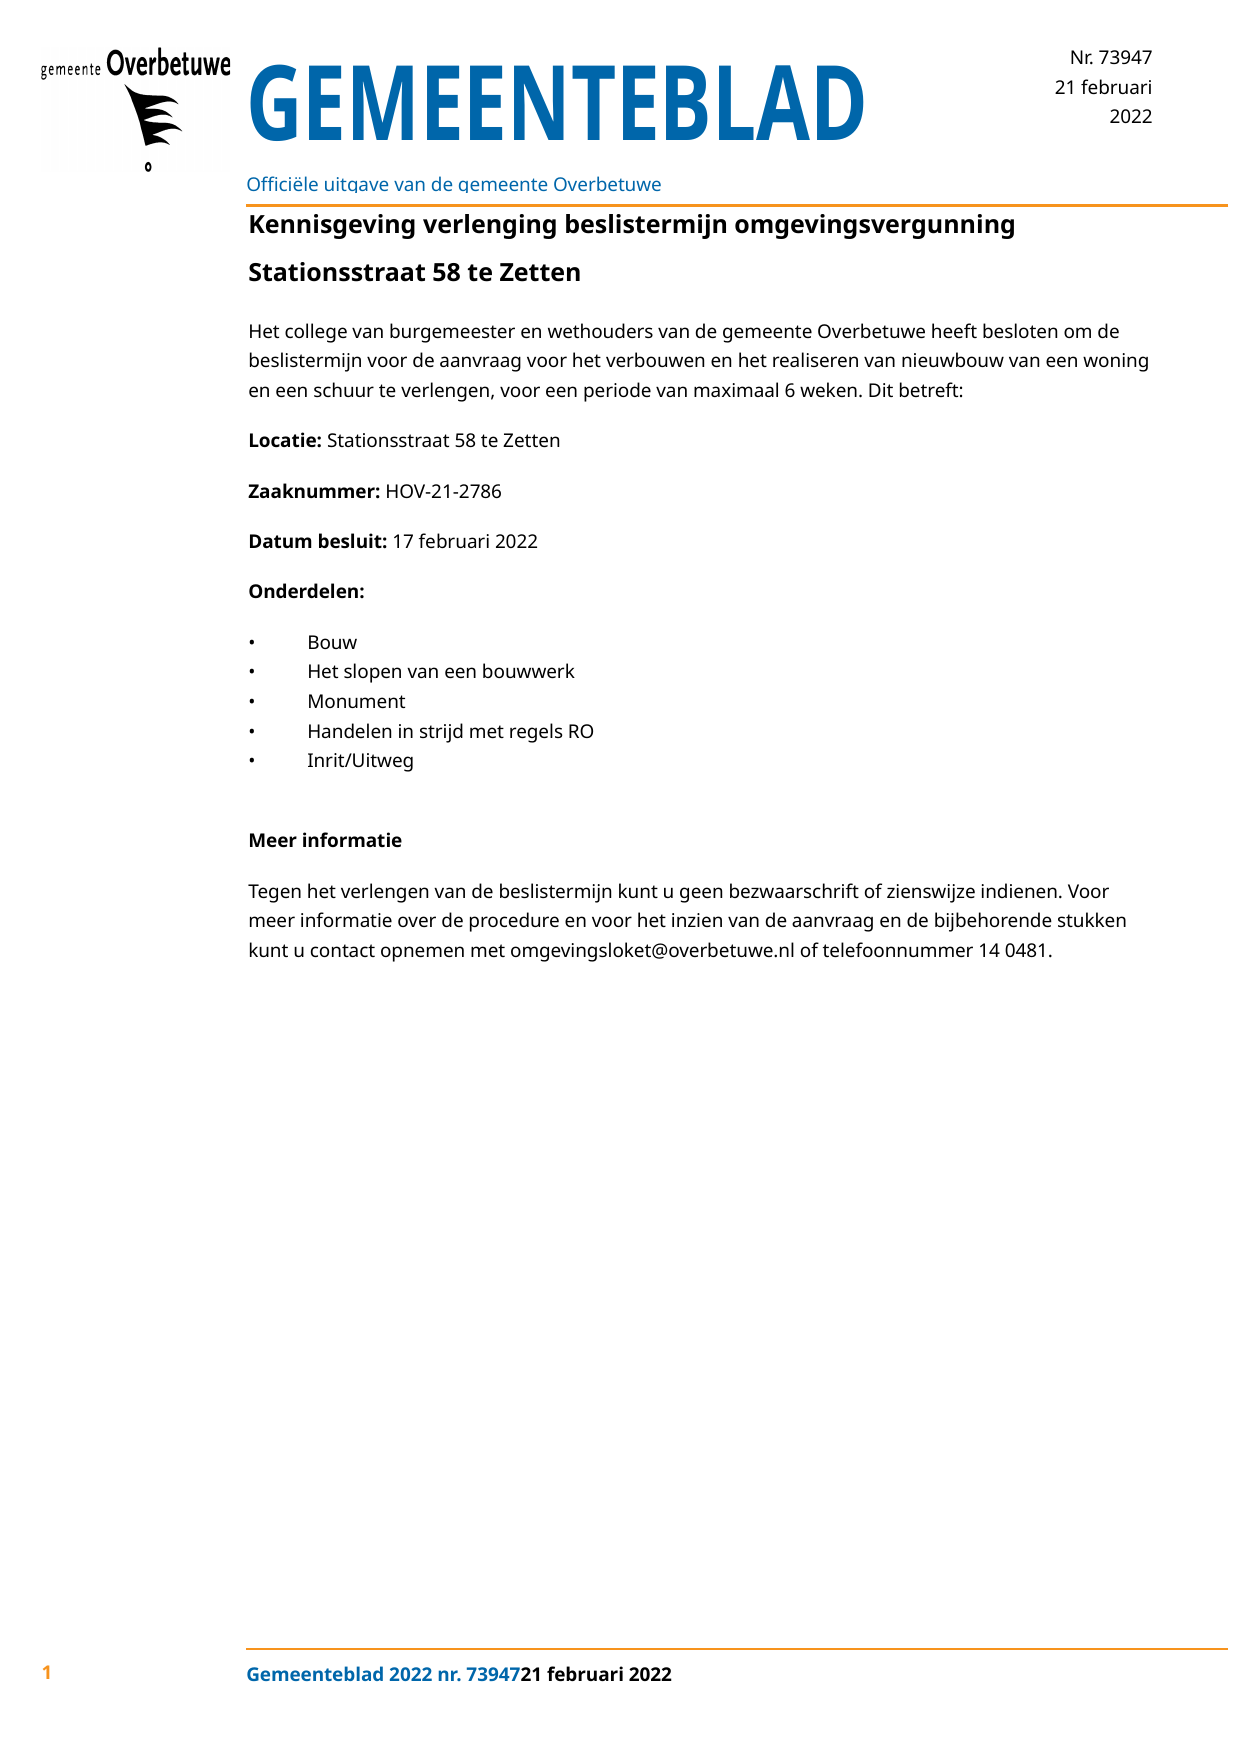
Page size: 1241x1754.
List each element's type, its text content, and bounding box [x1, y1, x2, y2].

text Onderdelen: [248, 579, 1152, 604]
text Datum besluit: 17 februari 2022 [248, 528, 1152, 554]
text Tegen het verlengen van de beslistermijn kunt u geen bezwaarschrift of zienswijze indienen. Voor meer informatie over de procedure en voor het inzien van de aanvraag en de bijbehorende stukken kunt u contact opnemen met omgevingsloket@overbetuwe.nl of telefoonnummer 14 0481. [248, 878, 1152, 963]
list Inrit/Uitweg [248, 747, 1152, 773]
text Kennisgeving verlenging beslistermijn omgevingsvergunning Stationsstraat 58 te Zetten [248, 207, 1152, 288]
text Zaaknummer: HOV-21-2786 [248, 478, 1152, 504]
text Het college van burgemeester en wethouders van de gemeente Overbetuwe heeft besloten om de beslistermijn voor de aanvraag voor het verbouwen en het realiseren van nieuwbouw van een woning en een schuur te verlengen, voor een periode van maximaal 6 weken. Dit betreft: [248, 318, 1152, 403]
text Locatie: Stationsstraat 58 te Zetten [248, 427, 1152, 453]
list Bouw [248, 629, 1152, 655]
picture [41, 47, 231, 172]
list Handelen in strijd met regels RO [248, 718, 1152, 744]
list Monument [248, 688, 1152, 714]
list Het slopen van een bouwwerk [248, 659, 1152, 684]
text Meer informatie [248, 827, 1152, 853]
